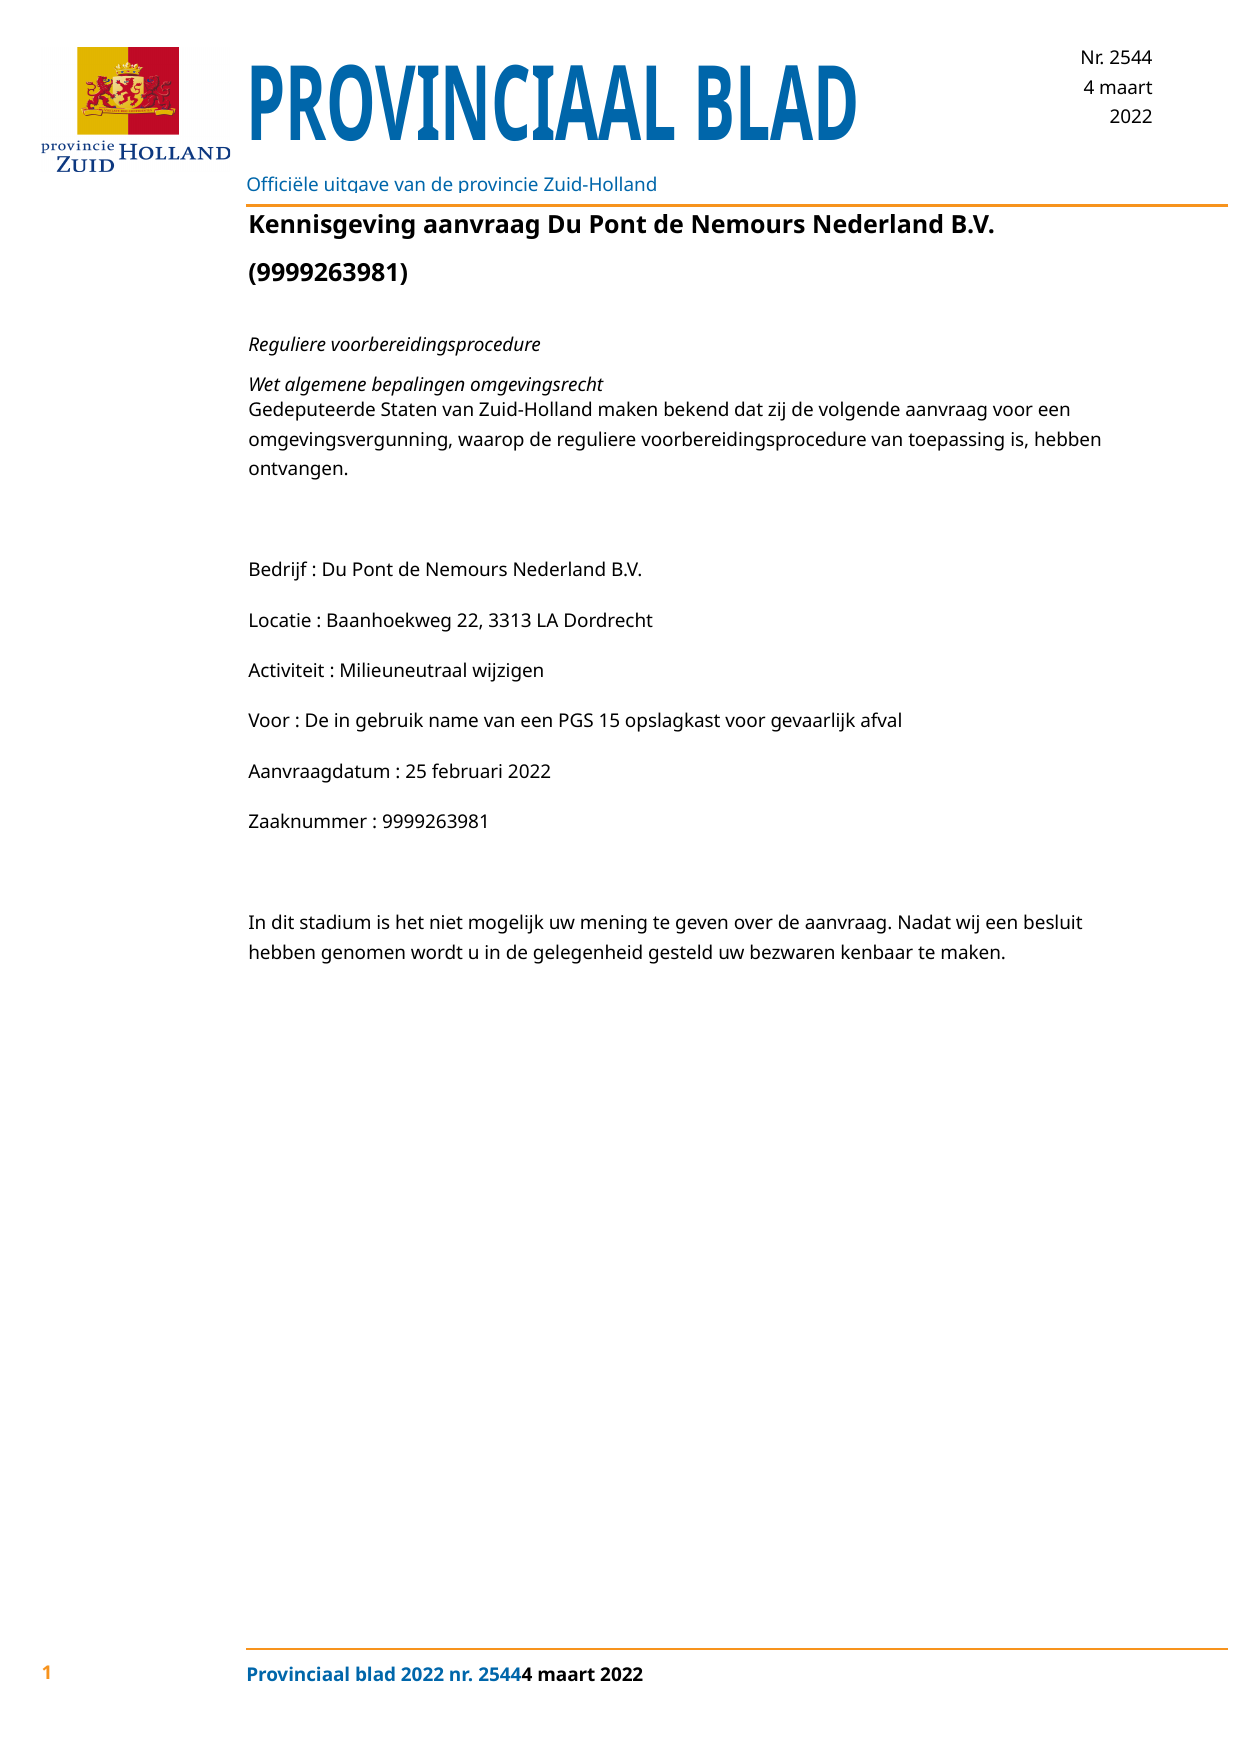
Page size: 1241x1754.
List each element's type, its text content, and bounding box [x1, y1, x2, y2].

text Kennisgeving aanvraag Du Pont de Nemours Nederland B.V. (9999263981) [248, 207, 1152, 288]
text Activiteit : Milieuneutraal wijzigen [248, 657, 1152, 683]
text Aanvraagdatum : 25 februari 2022 [248, 758, 1152, 784]
text In dit stadium is het niet mogelijk uw mening te geven over de aanvraag. Nadat wij een besluit hebben genomen wordt u in de gelegenheid gesteld uw bezwaren kenbaar te maken. [248, 909, 1152, 965]
text Reguliere voorbereidingsprocedure [248, 331, 1152, 357]
text Gedeputeerde Staten van Zuid-Holland maken bekend dat zij de volgende aanvraag voor een omgevingsvergunning, waarop de reguliere voorbereidingsprocedure van toepassing is, hebben ontvangen. [248, 396, 1152, 481]
picture [41, 47, 231, 172]
text Wet algemene bepalingen omgevingsrecht [248, 371, 1152, 396]
text Locatie : Baanhoekweg 22, 3313 LA Dordrecht [248, 607, 1152, 633]
text Voor : De in gebruik name van een PGS 15 opslagkast voor gevaarlijk afval [248, 708, 1152, 733]
text Bedrijf : Du Pont de Nemours Nederland B.V. [248, 556, 1152, 582]
text Zaaknummer : 9999263981 [248, 808, 1152, 834]
